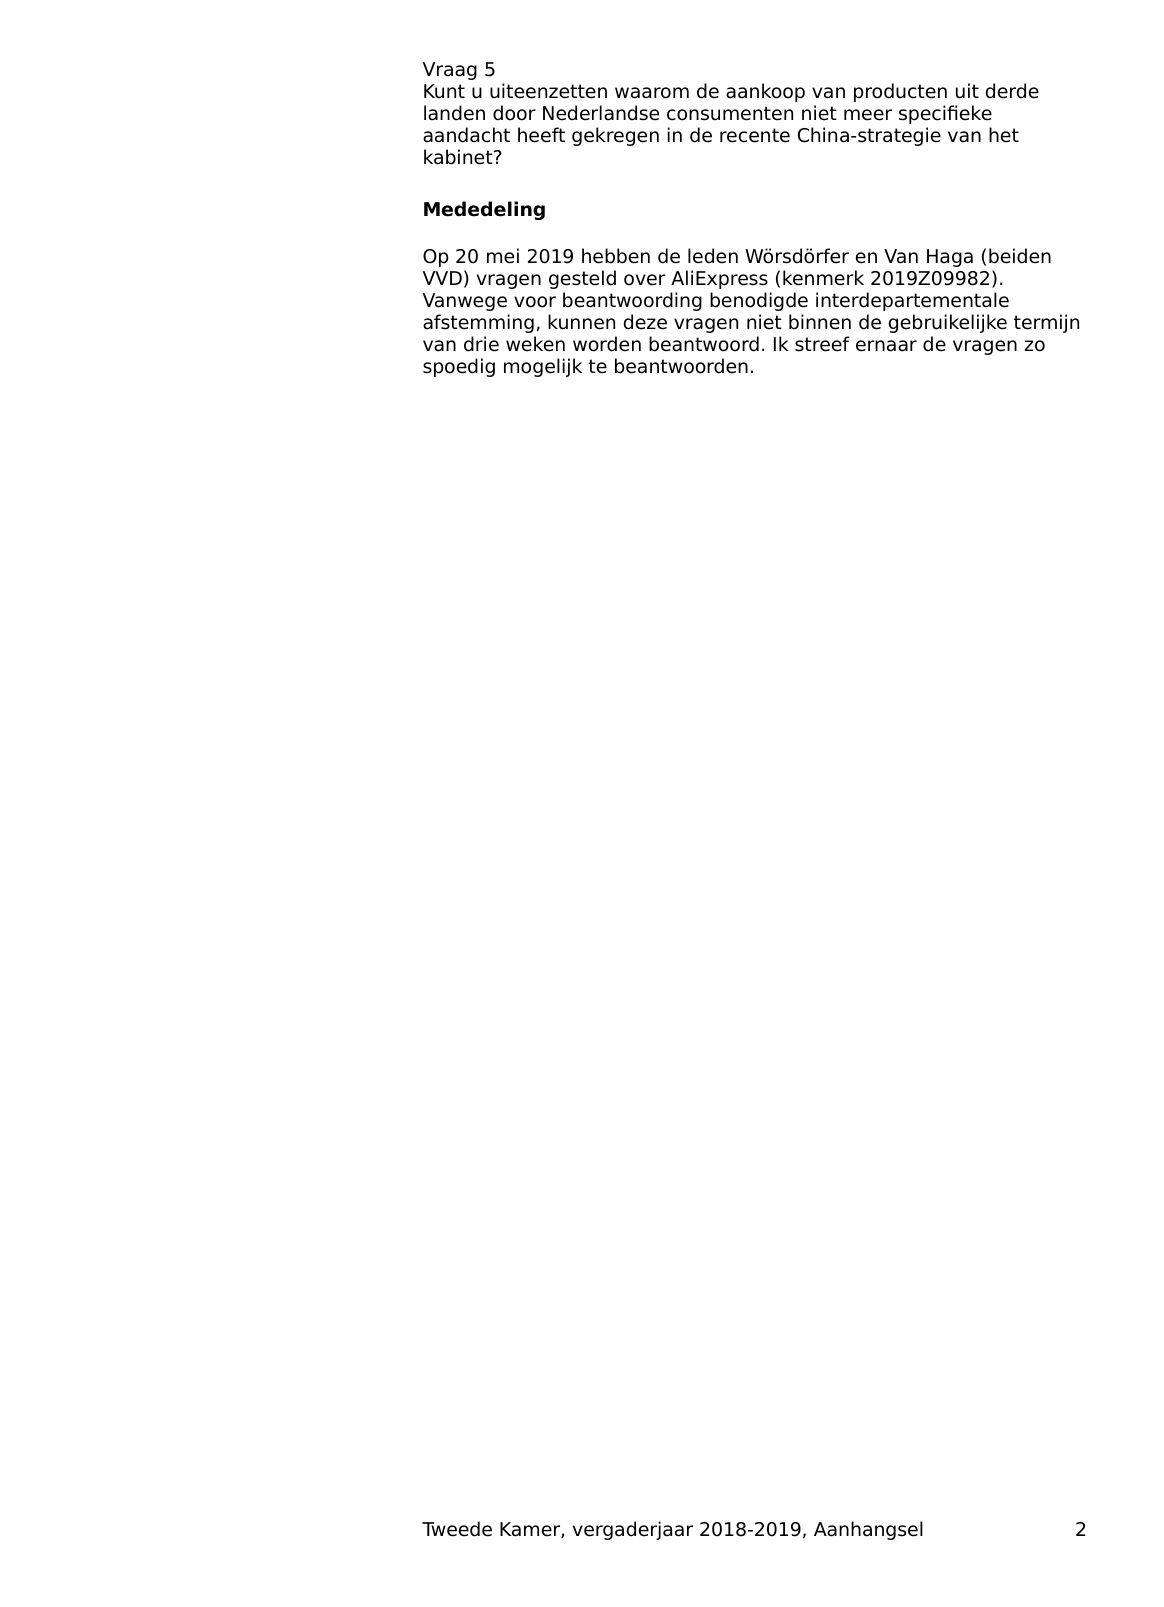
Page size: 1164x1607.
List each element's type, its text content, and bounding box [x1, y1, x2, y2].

text Op 20 mei 2019 hebben de leden Wörsdörfer en Van Haga (beiden VVD) vragen gesteld over AliExpress (kenmerk 2019Z09982). Vanwege voor beantwoording benodigde interdepartementale afstemming, kunnen deze vragen niet binnen de gebruikelijke termijn van drie weken worden beantwoord. Ik streef ernaar de vragen zo spoedig mogelijk te beantwoorden. [422, 246, 1087, 378]
subtitle Mededeling [422, 199, 1087, 221]
text Kunt u uiteenzetten waarom de aankoop van producten uit derde landen door Nederlandse consumenten niet meer specifieke aandacht heeft gekregen in de recente China-strategie van het kabinet? [422, 81, 1087, 169]
text Vraag 5 [422, 59, 1087, 81]
